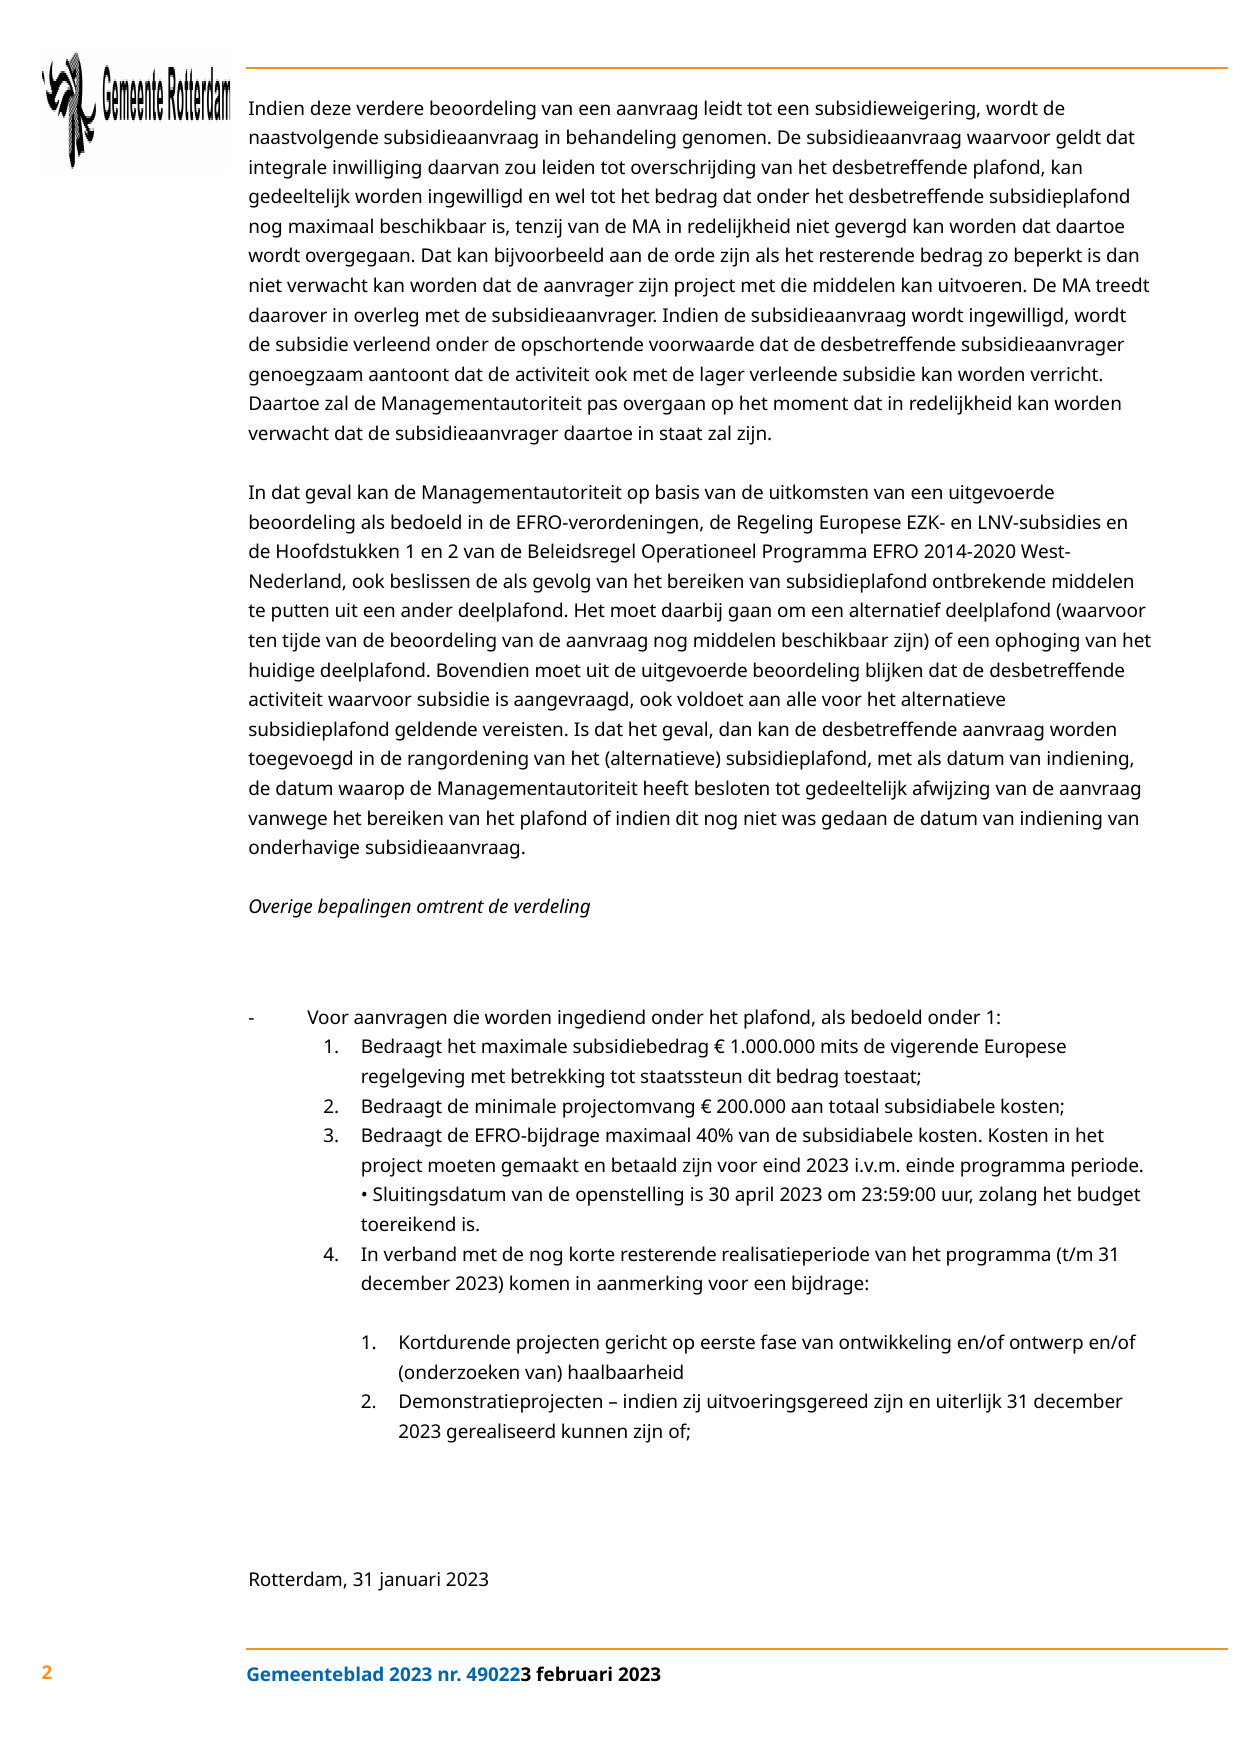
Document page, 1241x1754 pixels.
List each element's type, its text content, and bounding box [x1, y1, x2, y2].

text Rotterdam, 31 januari 2023 [248, 1566, 1152, 1592]
list Bedraagt het maximale subsidiebedrag € 1.000.000 mits de vigerende Europese regelgeving met betrekking tot staatssteun dit bedrag toestaat; [323, 1034, 1152, 1089]
picture [41, 47, 231, 172]
list Demonstratieprojecten – indien zij uitvoeringsgereed zijn en uiterlijk 31 december 2023 gerealiseerd kunnen zijn of; [361, 1389, 1152, 1444]
list Voor aanvragen die worden ingediend onder het plafond, als bedoeld onder 1: [248, 1004, 1152, 1030]
list Kortdurende projecten gericht op eerste fase van ontwikkeling en/of ontwerp en/of (onderzoeken van) haalbaarheid [361, 1329, 1152, 1385]
text Indien deze verdere beoordeling van een aanvraag leidt tot een subsidieweigering, wordt de naastvolgende subsidieaanvraag in behandeling genomen. De subsidieaanvraag waarvoor geldt dat integrale inwilliging daarvan zou leiden tot overschrijding van het desbetreffende plafond, kan gedeeltelijk worden ingewilligd en wel tot het bedrag dat onder het desbetreffende subsidieplafond nog maximaal beschikbaar is, tenzij van de MA in redelijkheid niet gevergd kan worden dat daartoe wordt overgegaan. Dat kan bijvoorbeeld aan de orde zijn als het resterende bedrag zo beperkt is dan niet verwacht kan worden dat de aanvrager zijn project met die middelen kan uitvoeren. De MA treedt daarover in overleg met de subsidieaanvrager. Indien de subsidieaanvraag wordt ingewilligd, wordt de subsidie verleend onder de opschortende voorwaarde dat de desbetreffende subsidieaanvrager genoegzaam aantoont dat de activiteit ook met de lager verleende subsidie kan worden verricht. Daartoe zal de Managementautoriteit pas overgaan op het moment dat in redelijkheid kan worden verwacht dat de subsidieaanvrager daartoe in staat zal zijn. [248, 95, 1152, 446]
list Bedraagt de minimale projectomvang € 200.000 aan totaal subsidiabele kosten; [323, 1093, 1152, 1119]
list • Sluitingsdatum van de openstelling is 30 april 2023 om 23:59:00 uur, zolang het budget toereikend is. [323, 1182, 1152, 1237]
list In verband met de nog korte resterende realisatieperiode van het programma (t/m 31 december 2023) komen in aanmerking voor een bijdrage: [323, 1241, 1152, 1296]
text In dat geval kan de Managementautoriteit op basis van de uitkomsten van een uitgevoerde beoordeling als bedoeld in de EFRO-verordeningen, de Regeling Europese EZK- en LNV-subsidies en de Hoofdstukken 1 en 2 van de Beleidsregel Operationeel Programma EFRO 2014-2020 West-Nederland, ook beslissen de als gevolg van het bereiken van subsidieplafond ontbrekende middelen te putten uit een ander deelplafond. Het moet daarbij gaan om een alternatief deelplafond (waarvoor ten tijde van de beoordeling van de aanvraag nog middelen beschikbaar zijn) of een ophoging van het huidige deelplafond. Bovendien moet uit de uitgevoerde beoordeling blijken dat de desbetreffende activiteit waarvoor subsidie is aangevraagd, ook voldoet aan alle voor het alternatieve subsidieplafond geldende vereisten. Is dat het geval, dan kan de desbetreffende aanvraag worden toegevoegd in de rangordening van het (alternatieve) subsidieplafond, met als datum van indiening, de datum waarop de Managementautoriteit heeft besloten tot gedeeltelijk afwijzing van de aanvraag vanwege het bereiken van het plafond of indien dit nog niet was gedaan de datum van indiening van onderhavige subsidieaanvraag. [248, 479, 1152, 860]
list Bedraagt de EFRO-bijdrage maximaal 40% van de subsidiabele kosten. Kosten in het project moeten gemaakt en betaald zijn voor eind 2023 i.v.m. einde programma periode. [323, 1122, 1152, 1178]
text Overige bepalingen omtrent de verdeling [248, 893, 1152, 919]
